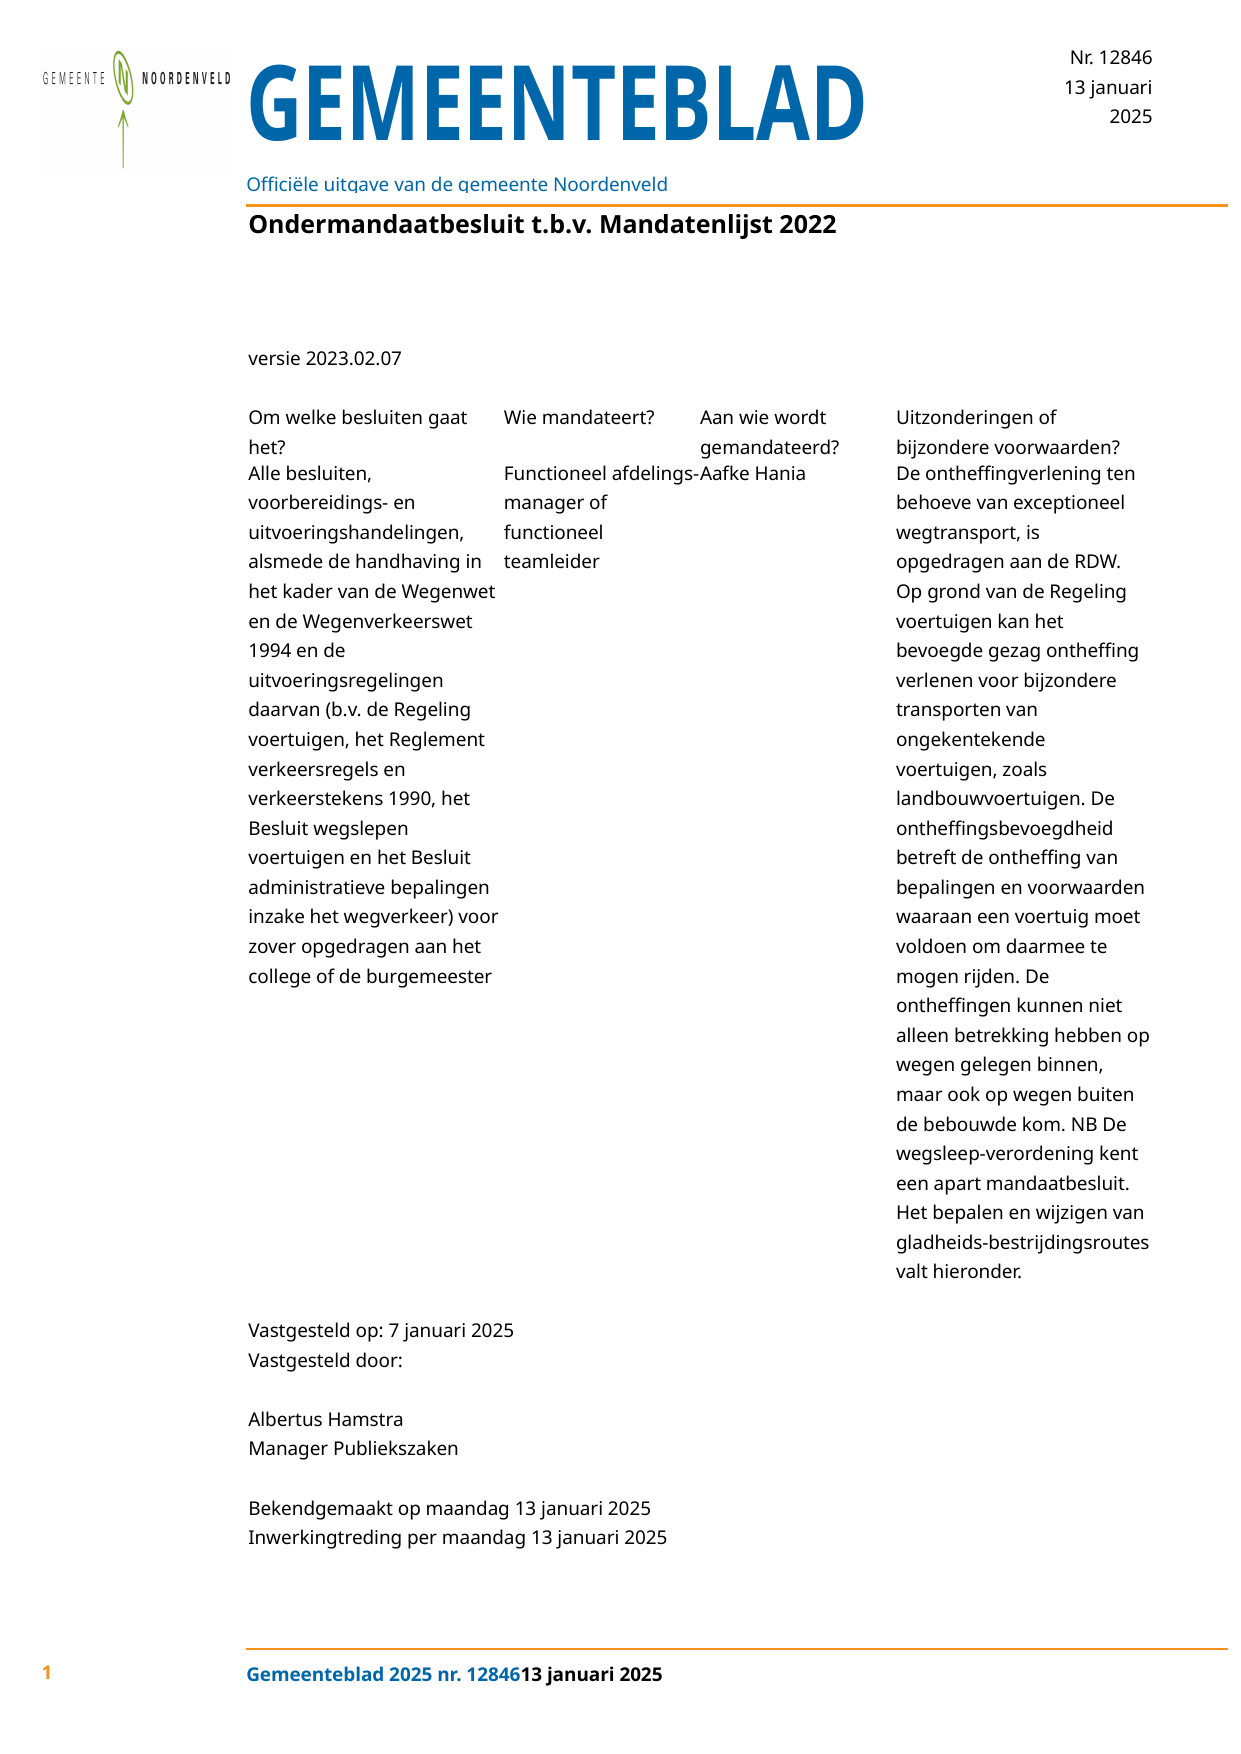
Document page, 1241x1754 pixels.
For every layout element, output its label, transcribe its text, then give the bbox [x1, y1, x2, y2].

table_header Uitzonderingen of bijzondere voorwaarden? [896, 405, 1152, 460]
table_header Aan wie wordt gemandateerd? [700, 405, 896, 460]
text Vastgesteld op: 7 januari 2025 [248, 1317, 1152, 1343]
table_header Wie mandateert? [504, 405, 700, 460]
table_cell Aafke Hania [700, 460, 896, 1284]
text Inwerkingtreding per maandag 13 januari 2025 [248, 1524, 1152, 1550]
text Manager Publiekszaken [248, 1436, 1152, 1461]
table_cell Alle besluiten, voorbereidings- en uitvoeringshandelingen, alsmede de handhaving in het kader van de Wegenwet en de Wegenverkeerswet 1994 en de uitvoeringsregelingen daarvan (b.v. de Regeling voertuigen, het Reglement verkeersregels en verkeerstekens 1990, het Besluit wegslepen voertuigen en het Besluit administratieve bepalingen inzake het wegverkeer) voor zover opgedragen aan het college of de burgemeester [248, 460, 504, 1284]
text Albertus Hamstra [248, 1406, 1152, 1432]
text Bekendgemaakt op maandag 13 januari 2025 [248, 1495, 1152, 1520]
table_header Om welke besluiten gaat het? [248, 405, 504, 460]
text Vastgesteld door: [248, 1347, 1152, 1372]
table_cell De ontheffingverlening ten behoeve van exceptioneel wegtransport, is opgedragen aan de RDW. Op grond van de Regeling voertuigen kan het bevoegde gezag ontheffing verlenen voor bijzondere transporten van ongekentekende voertuigen, zoals landbouwvoertuigen. De ontheffingsbevoegdheid betreft de ontheffing van bepalingen en voorwaarden waaraan een voertuig moet voldoen om daarmee te mogen rijden. De ontheffingen kunnen niet alleen betrekking hebben op wegen gelegen binnen, maar ook op wegen buiten de bebouwde kom. NB De wegsleep-verordening kent een apart mandaatbesluit. Het bepalen en wijzigen van gladheids-bestrijdingsroutes valt hieronder. [896, 460, 1152, 1284]
picture [41, 47, 231, 172]
text versie 2023.02.07 [248, 345, 1152, 371]
text Ondermandaatbesluit t.b.v. Mandatenlijst 2022 [248, 207, 1152, 241]
table_cell Functioneel afdelings-manager of functioneel teamleider [504, 460, 700, 1284]
